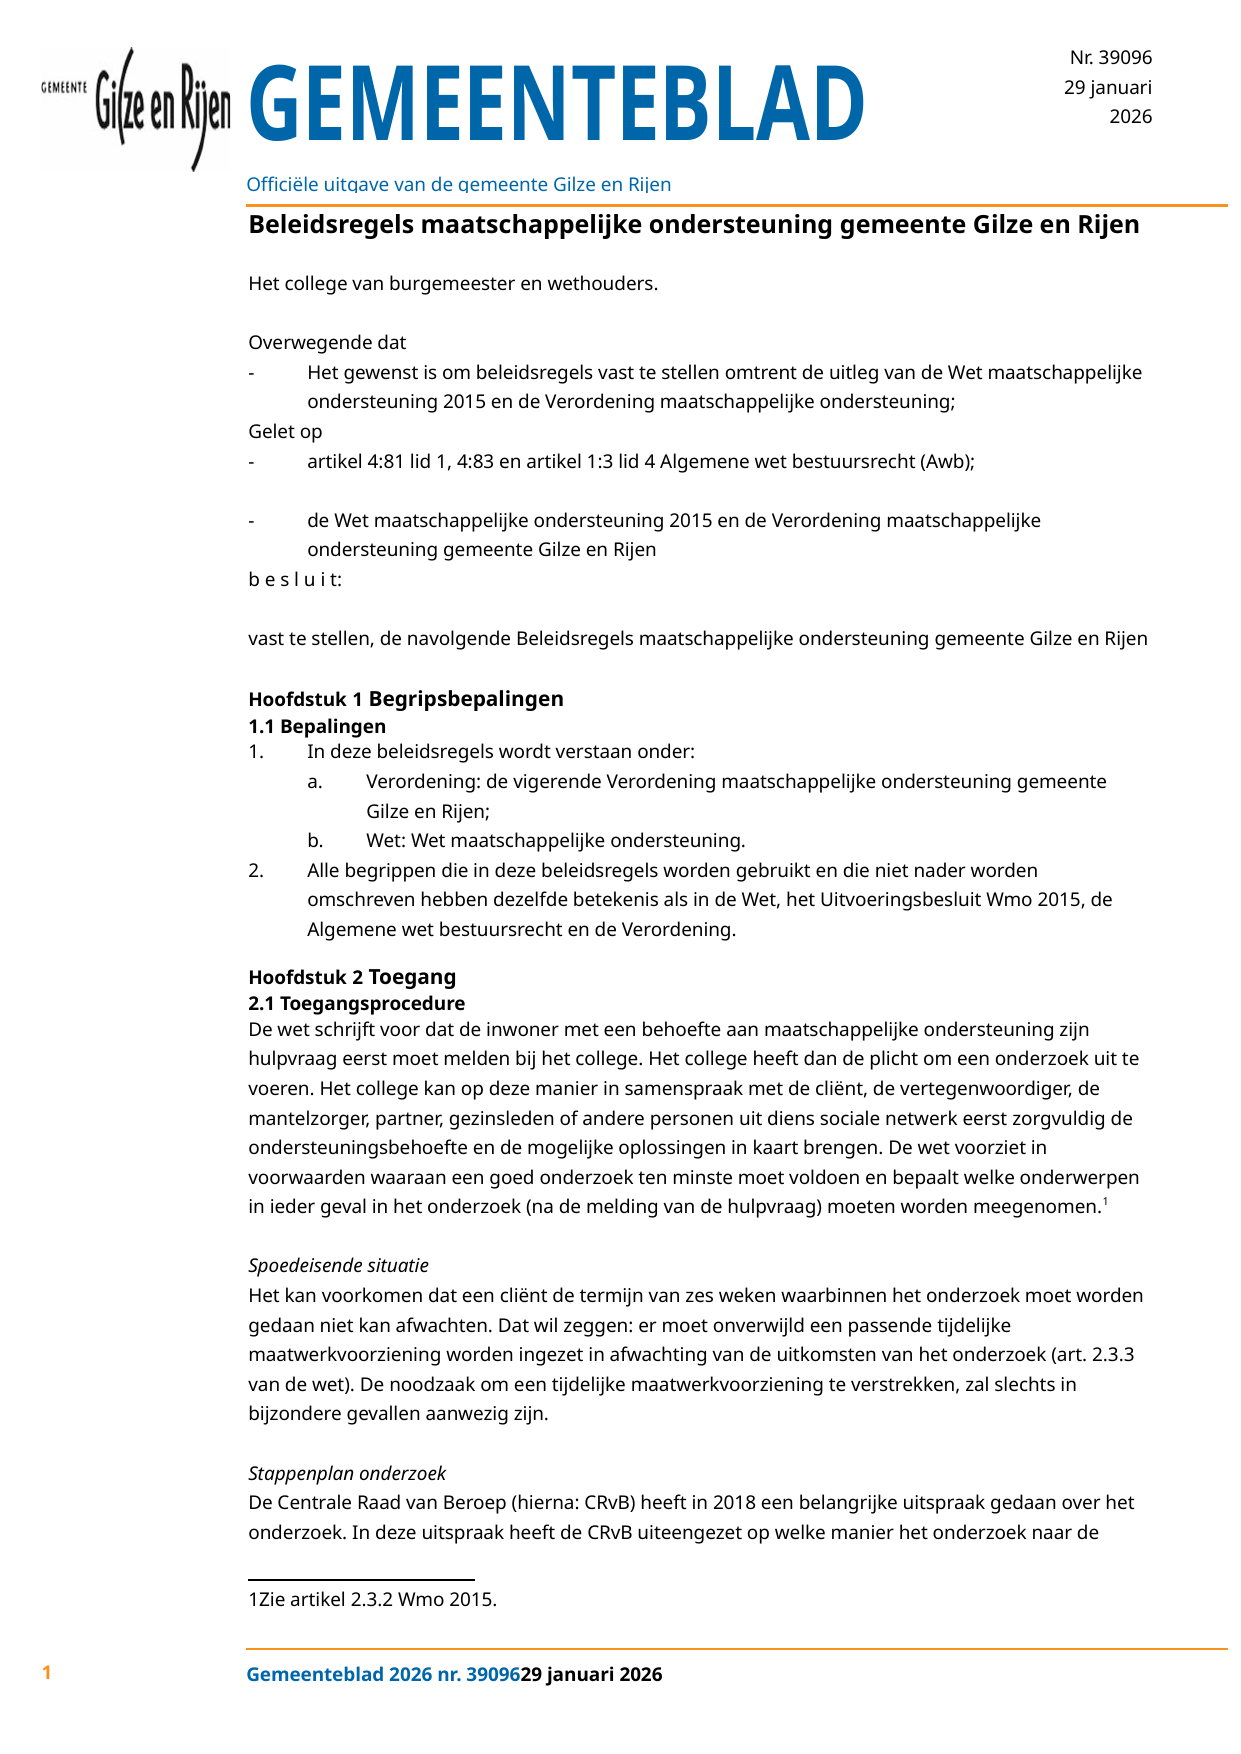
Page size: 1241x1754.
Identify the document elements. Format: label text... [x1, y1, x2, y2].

text Het kan voorkomen dat een cliënt de termijn van zes weken waarbinnen het onderzoek moet worden gedaan niet kan afwachten. Dat wil zeggen: er moet onverwijld een passende tijdelijke maatwerkvoorziening worden ingezet in afwachting van de uitkomsten van het onderzoek (art. 2.3.3 van de wet). De noodzaak om een tijdelijke maatwerkvoorziening te verstrekken, zal slechts in bijzondere gevallen aanwezig zijn. [248, 1282, 1152, 1426]
text 1.1 Bepalingen [248, 713, 1152, 739]
text Hoofdstuk 2 Toegang [248, 962, 1152, 990]
text Stappenplan onderzoek [248, 1460, 1152, 1485]
text Hoofdstuk 1 Begripsbepalingen [248, 684, 1152, 713]
text Het college van burgemeester en wethouders. [248, 270, 1152, 296]
text 2.1 Toegangsprocedure [248, 990, 1152, 1016]
text Beleidsregels maatschappelijke ondersteuning gemeente Gilze en Rijen [248, 207, 1152, 241]
text b e s l u i t: [248, 566, 1152, 592]
list Wet: Wet maatschappelijke ondersteuning. [307, 827, 1152, 853]
text Overwegende dat [248, 329, 1152, 355]
list Alle begrippen die in deze beleidsregels worden gebruikt en die niet nader worden omschreven hebben dezelfde betekenis als in de Wet, het Uitvoeringsbesluit Wmo 2015, de Algemene wet bestuursrecht en de Verordening. [248, 857, 1152, 942]
text De Centrale Raad van Beroep (hierna: CRvB) heeft in 2018 een belangrijke uitspraak gedaan over het onderzoek. In deze uitspraak heeft de CRvB uiteengezet op welke manier het onderzoek naar de [248, 1489, 1152, 1544]
list Het gewenst is om beleidsregels vast te stellen omtrent de uitleg van de Wet maatschappelijke ondersteuning 2015 en de Verordening maatschappelijke ondersteuning; [248, 359, 1152, 414]
text vast te stellen, de navolgende Beleidsregels maatschappelijke ondersteuning gemeente Gilze en Rijen [248, 625, 1152, 651]
list Verordening: de vigerende Verordening maatschappelijke ondersteuning gemeente Gilze en Rijen; [307, 768, 1152, 823]
picture [41, 47, 231, 172]
list In deze beleidsregels wordt verstaan onder: [248, 739, 1152, 764]
list artikel 4:81 lid 1, 4:83 en artikel 1:3 lid 4 Algemene wet bestuursrecht (Awb); [248, 448, 1152, 473]
text Zie artikel 2.3.2 Wmo 2015. [248, 1586, 1152, 1612]
text Gelet op [248, 418, 1152, 444]
text Spoedeisende situatie [248, 1253, 1152, 1278]
list de Wet maatschappelijke ondersteuning 2015 en de Verordening maatschappelijke ondersteuning gemeente Gilze en Rijen [248, 507, 1152, 562]
text De wet schrijft voor dat de inwoner met een behoefte aan maatschappelijke ondersteuning zijn hulpvraag eerst moet melden bij het college. Het college heeft dan de plicht om een onderzoek uit te voeren. Het college kan op deze manier in samenspraak met de cliënt, de vertegenwoordiger, de mantelzorger, partner, gezinsleden of andere personen uit diens sociale netwerk eerst zorgvuldig de ondersteuningsbehoefte en de mogelijke oplossingen in kaart brengen. De wet voorziet in voorwaarden waaraan een goed onderzoek ten minste moet voldoen en bepaalt welke onderwerpen in ieder geval in het onderzoek (na de melding van de hulpvraag) moeten worden meegenomen. [248, 1016, 1152, 1219]
